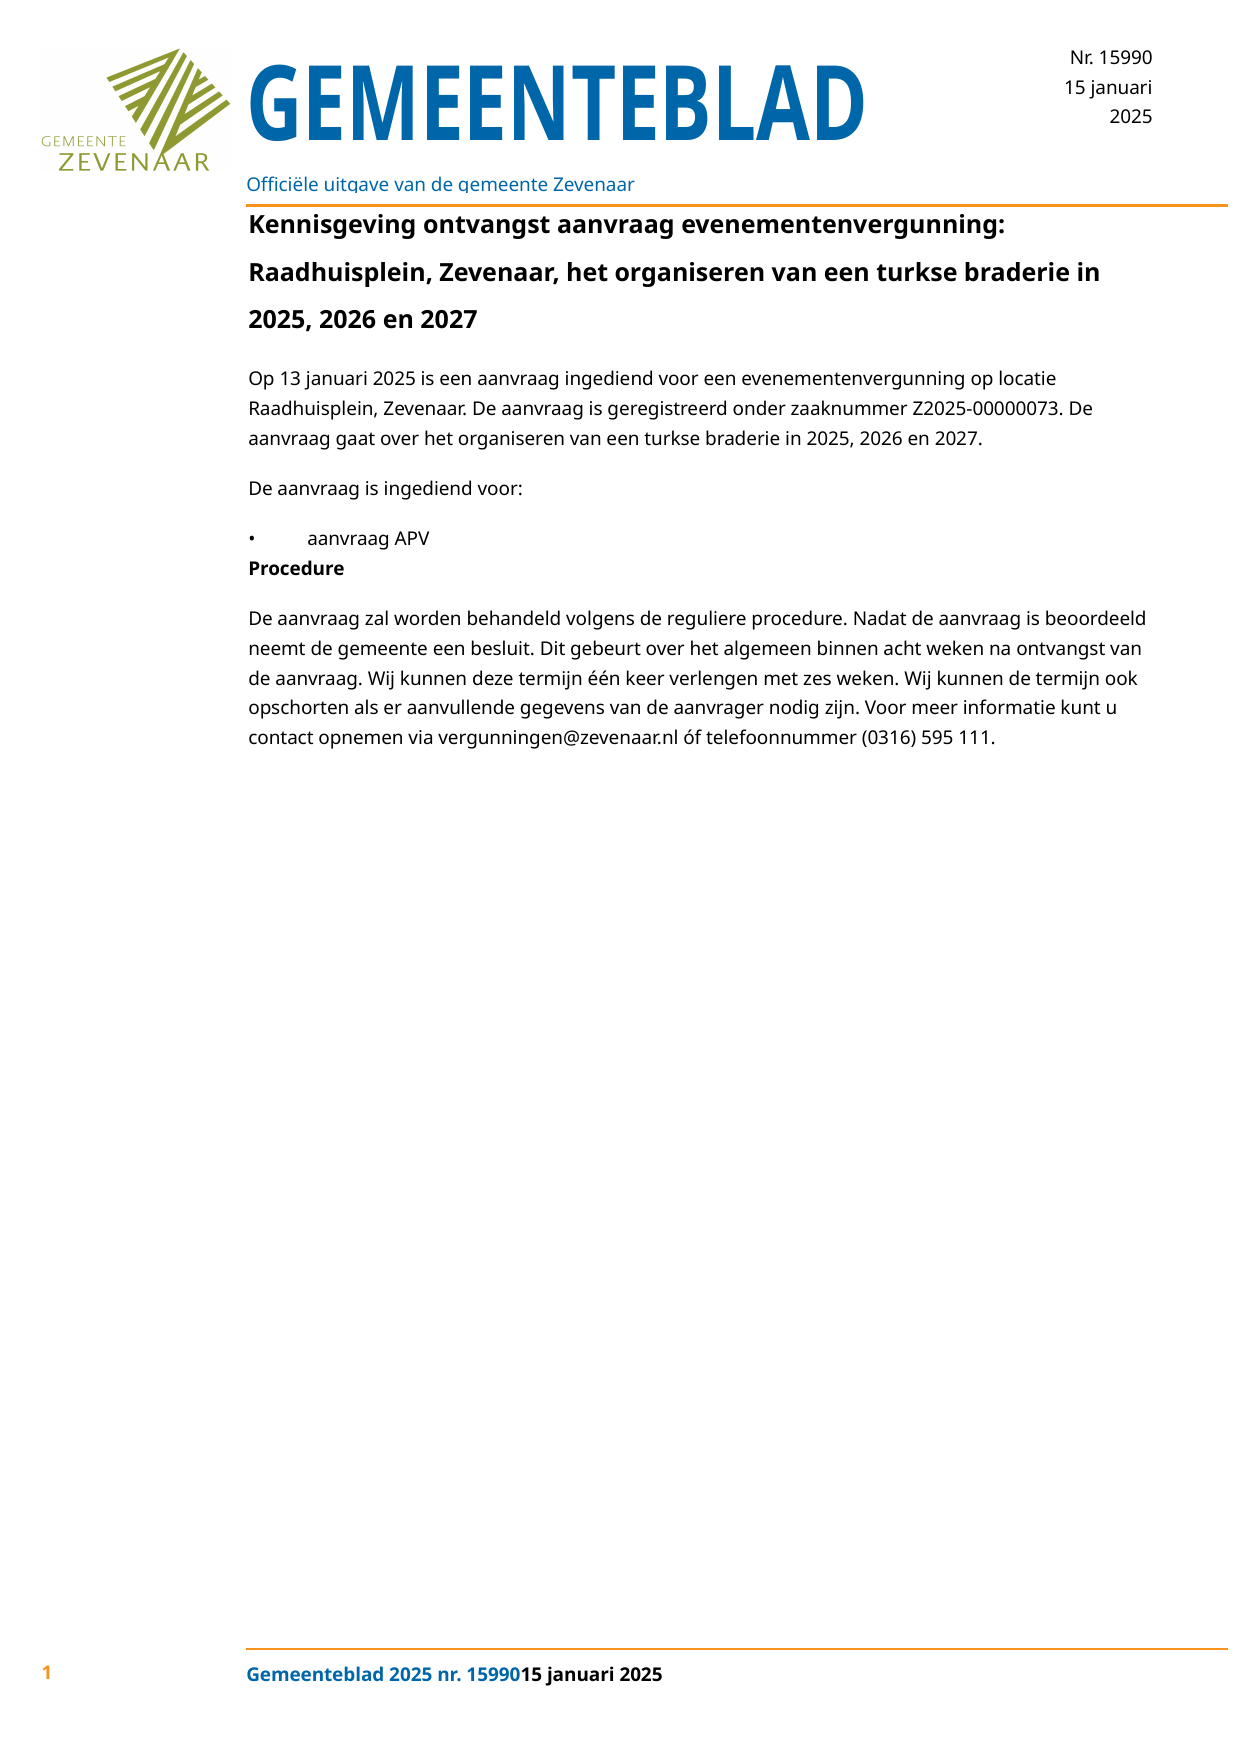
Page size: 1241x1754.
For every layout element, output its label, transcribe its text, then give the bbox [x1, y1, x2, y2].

text Op 13 januari 2025 is een aanvraag ingediend voor een evenementenvergunning op locatie Raadhuisplein, Zevenaar. De aanvraag is geregistreerd onder zaaknummer Z2025-00000073. De aanvraag gaat over het organiseren van een turkse braderie in 2025, 2026 en 2027. [248, 366, 1152, 450]
picture [41, 47, 231, 172]
text De aanvraag is ingediend voor: [248, 475, 1152, 501]
text Procedure [248, 555, 1152, 581]
text Kennisgeving ontvangst aanvraag evenementenvergunning: Raadhuisplein, Zevenaar, het organiseren van een turkse braderie in 2025, 2026 en 2027 [248, 207, 1152, 336]
text De aanvraag zal worden behandeld volgens de reguliere procedure. Nadat de aanvraag is beoordeeld neemt de gemeente een besluit. Dit gebeurt over het algemeen binnen acht weken na ontvangst van de aanvraag. Wij kunnen deze termijn één keer verlengen met zes weken. Wij kunnen de termijn ook opschorten als er aanvullende gegevens van de aanvrager nodig zijn. Voor meer informatie kunt u contact opnemen via vergunningen@zevenaar.nl óf telefoonnummer (0316) 595 111. [248, 606, 1152, 749]
list aanvraag APV [248, 526, 1152, 551]
